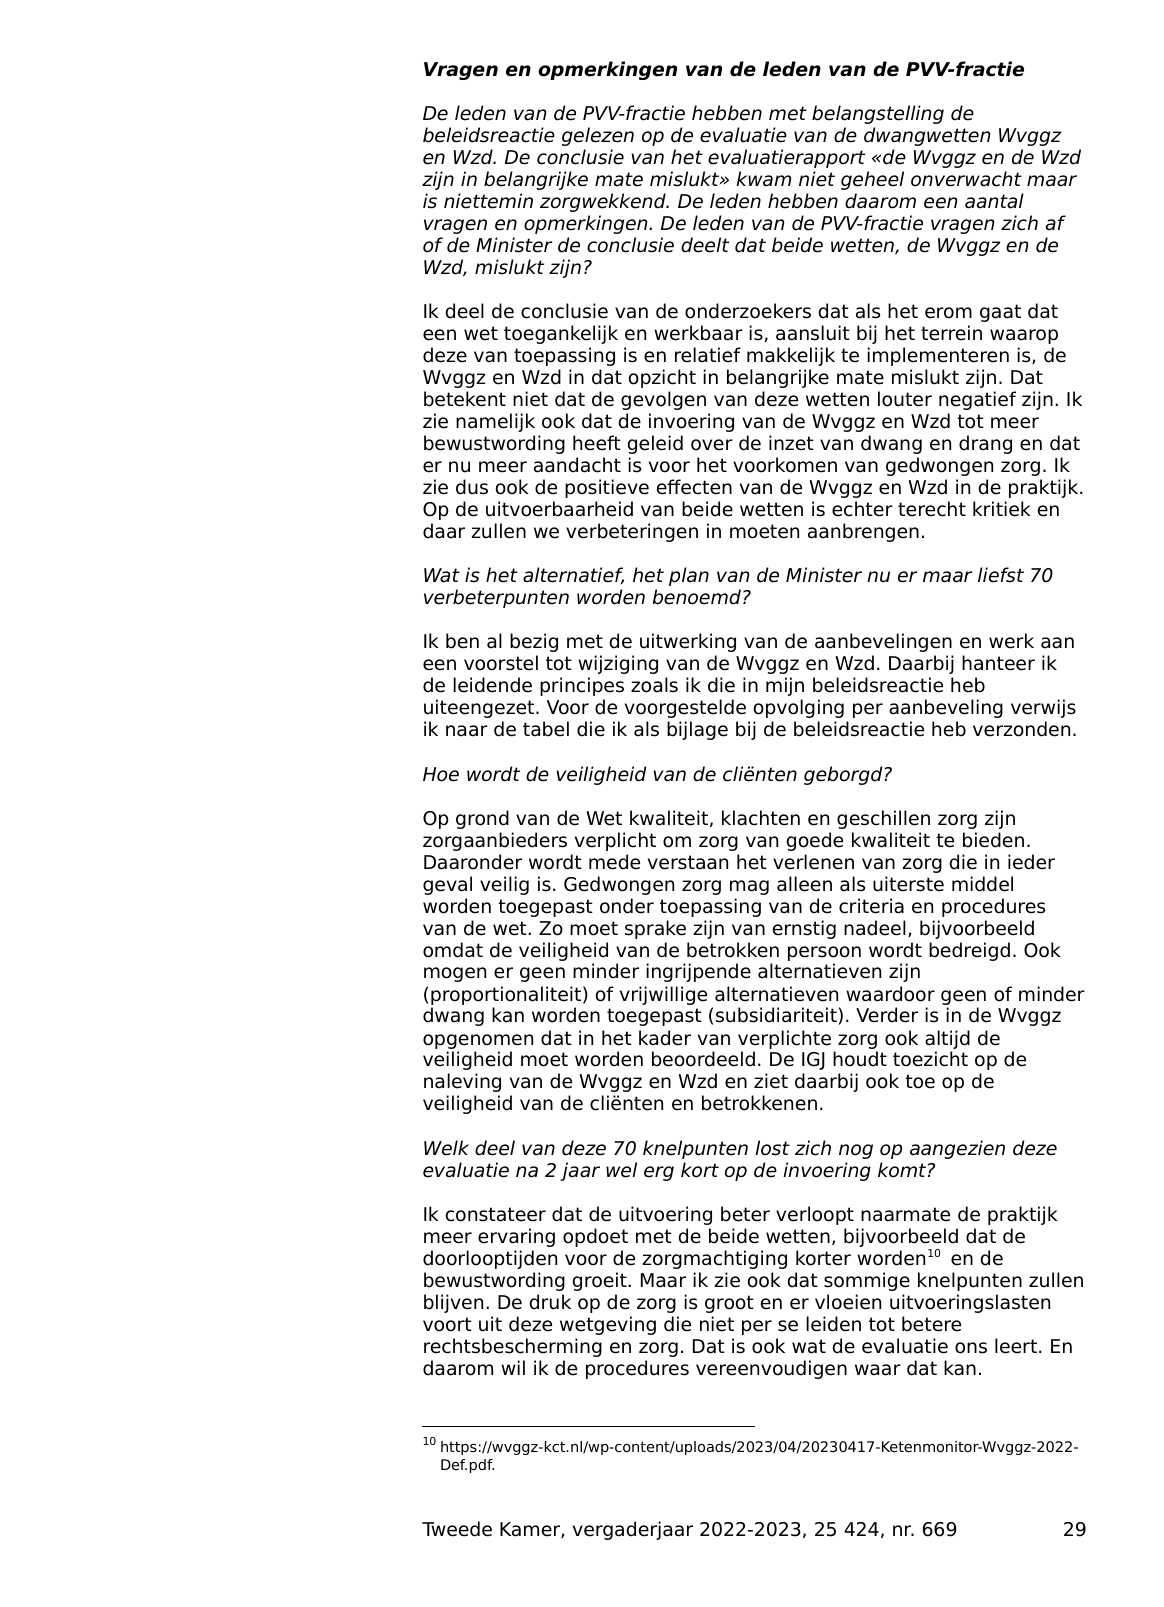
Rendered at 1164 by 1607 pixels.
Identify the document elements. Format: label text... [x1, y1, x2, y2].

text Ik deel de conclusie van de onderzoekers dat als het erom gaat dat een wet toegankelijk en werkbaar is, aansluit bij het terrein waarop deze van toepassing is en relatief makkelijk te implementeren is, de Wvggz en Wzd in dat opzicht in belangrijke mate mislukt zijn. Dat betekent niet dat de gevolgen van deze wetten louter negatief zijn. Ik zie namelijk ook dat de invoering van de Wvggz en Wzd tot meer bewustwording heeft geleid over de inzet van dwang en drang en dat er nu meer aandacht is voor het voorkomen van gedwongen zorg. Ik zie dus ook de positieve effecten van de Wvggz en Wzd in de praktijk. Op de uitvoerbaarheid van beide wetten is echter terecht kritiek en daar zullen we verbeteringen in moeten aanbrengen. [422, 301, 1087, 543]
text Ik constateer dat de uitvoering beter verloopt naarmate de praktijk meer ervaring opdoet met de beide wetten, bijvoorbeeld dat de doorlooptijden voor de zorgmachtiging korter worden en de bewustwording groeit. Maar ik zie ook dat sommige knelpunten zullen blijven. De druk op de zorg is groot en er vloeien uitvoeringslasten voort uit deze wetgeving die niet per se leiden tot betere rechtsbescherming en zorg. Dat is ook wat de evaluatie ons leert. En daarom wil ik de procedures vereenvoudigen waar dat kan. [422, 1204, 1087, 1379]
text Wat is het alternatief, het plan van de Minister nu er maar liefst 70 verbeterpunten worden benoemd? [422, 565, 1087, 609]
text De leden van de PVV-fractie hebben met belangstelling de beleidsreactie gelezen op de evaluatie van de dwangwetten Wvggz en Wzd. De conclusie van het evaluatierapport «de Wvggz en de Wzd zijn in belangrijke mate mislukt» kwam niet geheel onverwacht maar is niettemin zorgwekkend. De leden hebben daarom een aantal vragen en opmerkingen. De leden van de PVV-fractie vragen zich af of de Minister de conclusie deelt dat beide wetten, de Wvggz en de Wzd, mislukt zijn? [422, 103, 1087, 279]
text https://wvggz-kct.nl/wp-content/uploads/2023/04/20230417-Ketenmonitor-Wvggz-2022-Def.pdf. [422, 1435, 1087, 1474]
text Op grond van de Wet kwaliteit, klachten en geschillen zorg zijn zorgaanbieders verplicht om zorg van goede kwaliteit te bieden. Daaronder wordt mede verstaan het verlenen van zorg die in ieder geval veilig is. Gedwongen zorg mag alleen als uiterste middel worden toegepast onder toepassing van de criteria en procedures van de wet. Zo moet sprake zijn van ernstig nadeel, bijvoorbeeld omdat de veiligheid van de betrokken persoon wordt bedreigd. Ook mogen er geen minder ingrijpende alternatieven zijn (proportionaliteit) of vrijwillige alternatieven waardoor geen of minder dwang kan worden toegepast (subsidiariteit). Verder is in de Wvggz opgenomen dat in het kader van verplichte zorg ook altijd de veiligheid moet worden beoordeeld. De IGJ houdt toezicht op de naleving van de Wvggz en Wzd en ziet daarbij ook toe op de veiligheid van de cliënten en betrokkenen. [422, 808, 1087, 1115]
text Ik ben al bezig met de uitwerking van de aanbevelingen en werk aan een voorstel tot wijziging van de Wvggz en Wzd. Daarbij hanteer ik de leidende principes zoals ik die in mijn beleidsreactie heb uiteengezet. Voor de voorgestelde opvolging per aanbeveling verwijs ik naar de tabel die ik als bijlage bij de beleidsreactie heb verzonden. [422, 631, 1087, 741]
text Hoe wordt de veiligheid van de cliënten geborgd? [422, 763, 1087, 785]
text Welk deel van deze 70 knelpunten lost zich nog op aangezien deze evaluatie na 2 jaar wel erg kort op de invoering komt? [422, 1137, 1087, 1181]
subtitle Vragen en opmerkingen van de leden van de PVV-fractie [422, 59, 1087, 81]
